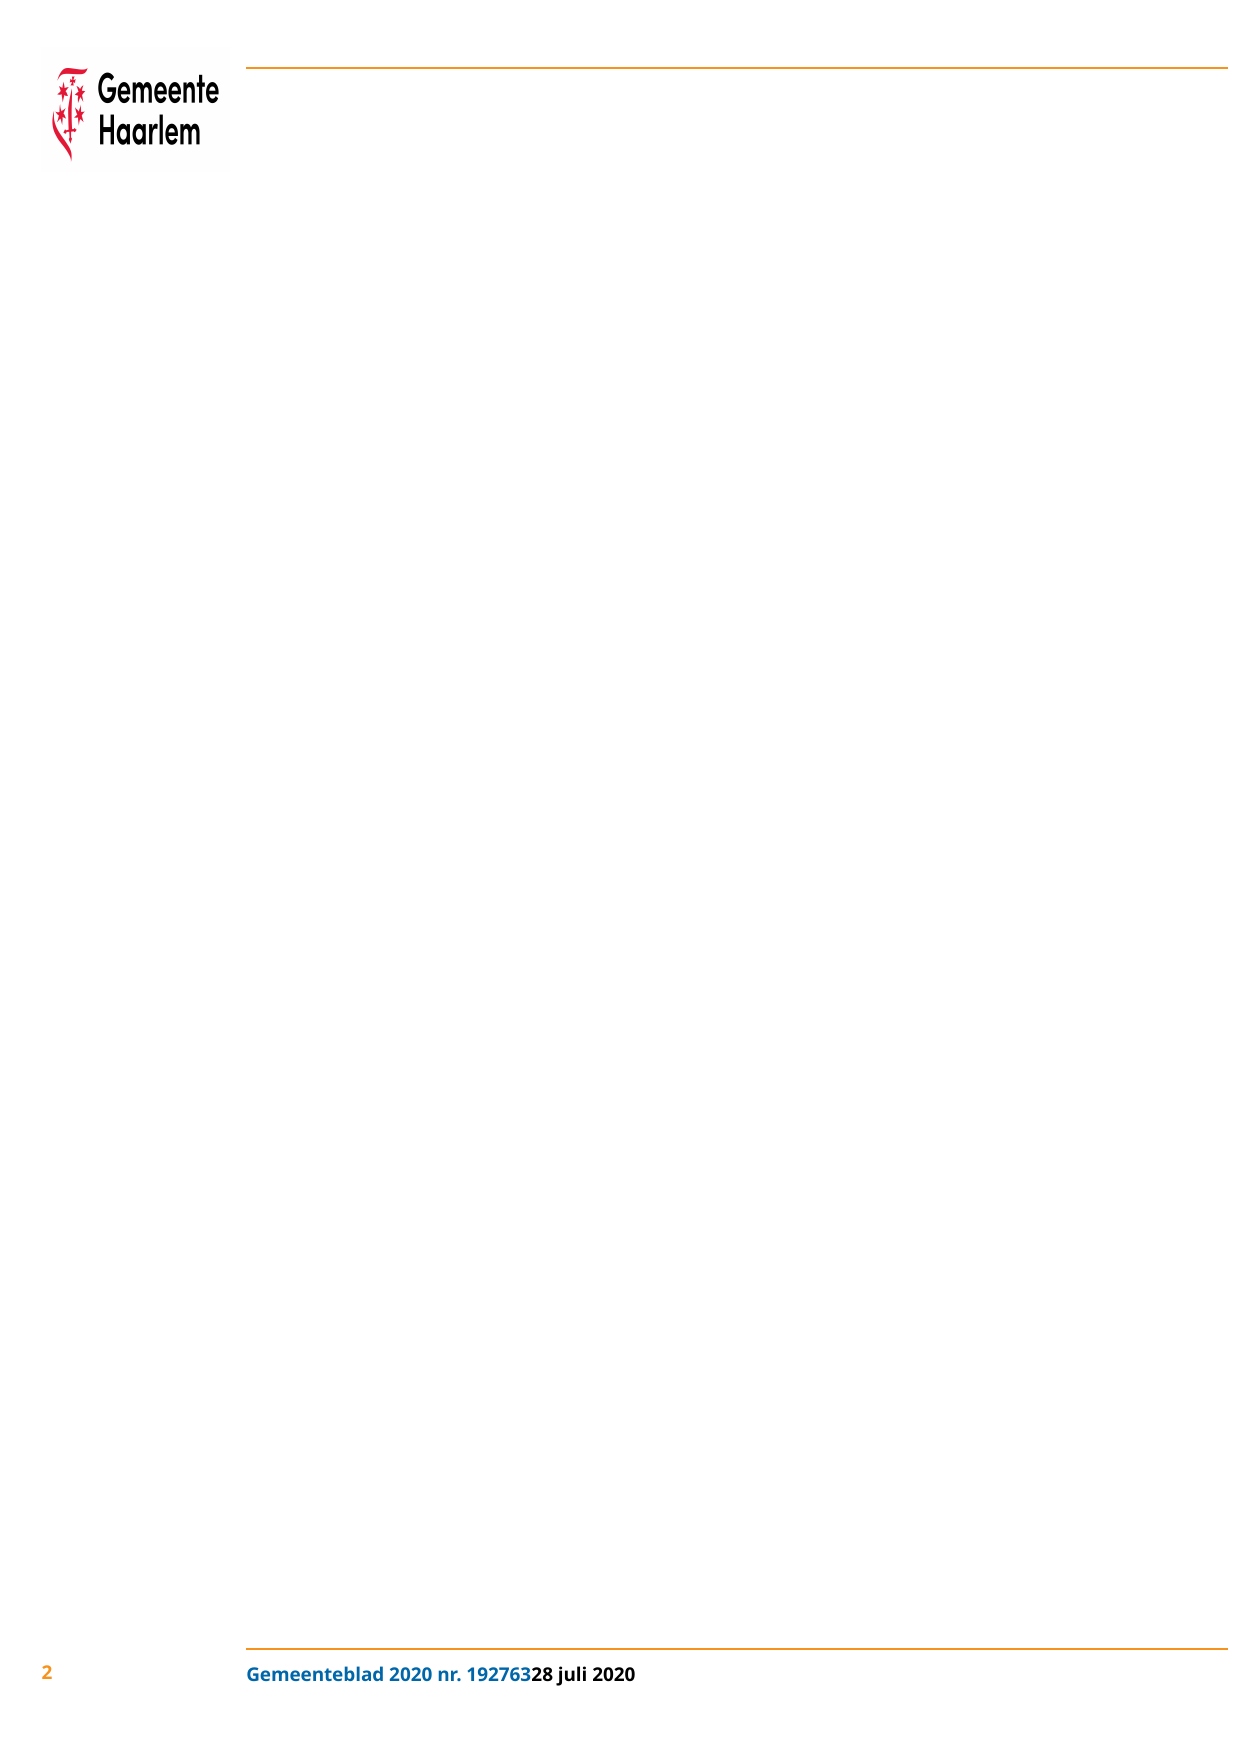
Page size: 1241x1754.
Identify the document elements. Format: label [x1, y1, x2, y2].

picture [41, 47, 231, 172]
